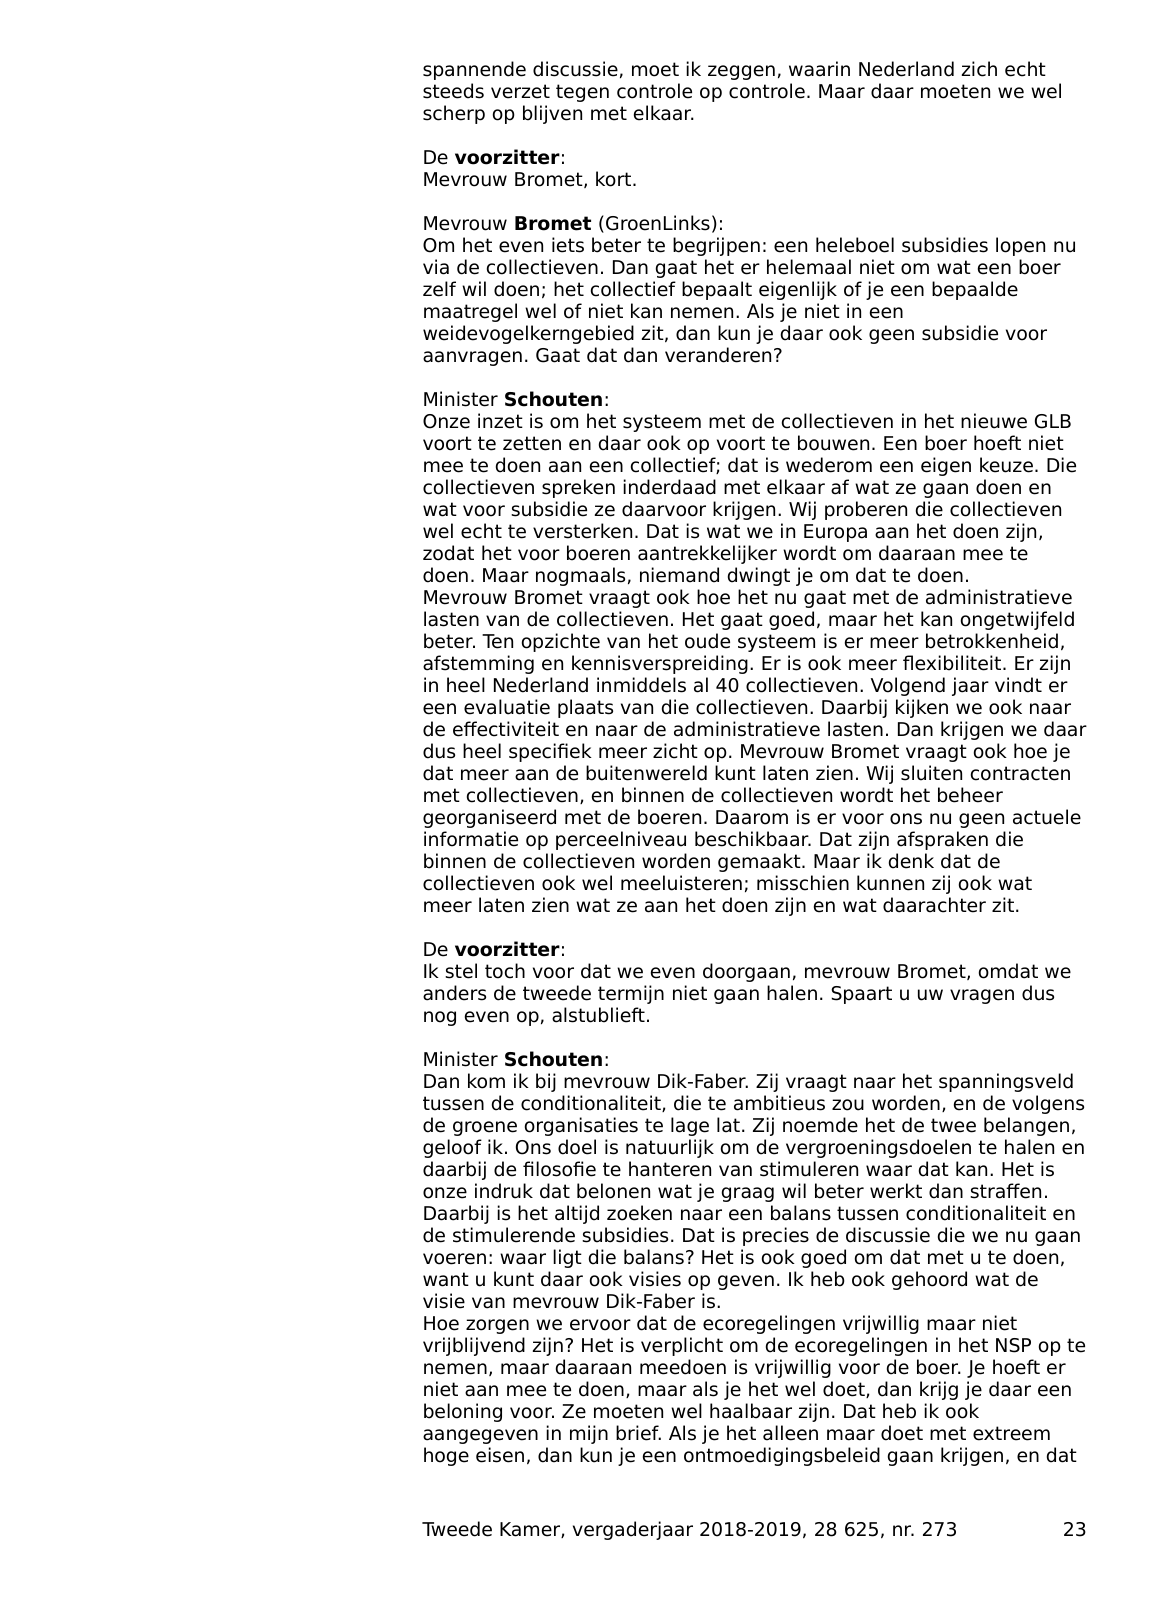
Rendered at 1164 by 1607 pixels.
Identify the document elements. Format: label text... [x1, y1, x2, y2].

text De voorzitter: [422, 147, 1087, 169]
text Minister Schouten: [422, 389, 1087, 411]
text Mevrouw Bromet vraagt ook hoe het nu gaat met de administratieve lasten van de collectieven. Het gaat goed, maar het kan ongetwijfeld beter. Ten opzichte van het oude systeem is er meer betrokkenheid, afstemming en kennisverspreiding. Er is ook meer flexibiliteit. Er zijn in heel Nederland inmiddels al 40 collectieven. Volgend jaar vindt er een evaluatie plaats van die collectieven. Daarbij kijken we ook naar de effectiviteit en naar de administratieve lasten. Dan krijgen we daar dus heel specifiek meer zicht op. Mevrouw Bromet vraagt ook hoe je dat meer aan de buitenwereld kunt laten zien. Wij sluiten contracten met collectieven, en binnen de collectieven wordt het beheer georganiseerd met de boeren. Daarom is er voor ons nu geen actuele informatie op perceelniveau beschikbaar. Dat zijn afspraken die binnen de collectieven worden gemaakt. Maar ik denk dat de collectieven ook wel meeluisteren; misschien kunnen zij ook wat meer laten zien wat ze aan het doen zijn en wat daarachter zit. [422, 587, 1087, 917]
text Onze inzet is om het systeem met de collectieven in het nieuwe GLB voort te zetten en daar ook op voort te bouwen. Een boer hoeft niet mee te doen aan een collectief; dat is wederom een eigen keuze. Die collectieven spreken inderdaad met elkaar af wat ze gaan doen en wat voor subsidie ze daarvoor krijgen. Wij proberen die collectieven wel echt te versterken. Dat is wat we in Europa aan het doen zijn, zodat het voor boeren aantrekkelijker wordt om daaraan mee te doen. Maar nogmaals, niemand dwingt je om dat te doen. [422, 411, 1087, 587]
text Om het even iets beter te begrijpen: een heleboel subsidies lopen nu via de collectieven. Dan gaat het er helemaal niet om wat een boer zelf wil doen; het collectief bepaalt eigenlijk of je een bepaalde maatregel wel of niet kan nemen. Als je niet in een weidevogelkerngebied zit, dan kun je daar ook geen subsidie voor aanvragen. Gaat dat dan veranderen? [422, 235, 1087, 367]
text spannende discussie, moet ik zeggen, waarin Nederland zich echt steeds verzet tegen controle op controle. Maar daar moeten we wel scherp op blijven met elkaar. [422, 59, 1087, 125]
text Dan kom ik bij mevrouw Dik-Faber. Zij vraagt naar het spanningsveld tussen de conditionaliteit, die te ambitieus zou worden, en de volgens de groene organisaties te lage lat. Zij noemde het de twee belangen, geloof ik. Ons doel is natuurlijk om de vergroeningsdoelen te halen en daarbij de filosofie te hanteren van stimuleren waar dat kan. Het is onze indruk dat belonen wat je graag wil beter werkt dan straffen. Daarbij is het altijd zoeken naar een balans tussen conditionaliteit en de stimulerende subsidies. Dat is precies de discussie die we nu gaan voeren: waar ligt die balans? Het is ook goed om dat met u te doen, want u kunt daar ook visies op geven. Ik heb ook gehoord wat de visie van mevrouw Dik-Faber is. [422, 1071, 1087, 1313]
text De voorzitter: [422, 939, 1087, 961]
text Mevrouw Bromet (GroenLinks): [422, 213, 1087, 235]
text Minister Schouten: [422, 1049, 1087, 1071]
text Mevrouw Bromet, kort. [422, 169, 1087, 191]
text Ik stel toch voor dat we even doorgaan, mevrouw Bromet, omdat we anders de tweede termijn niet gaan halen. Spaart u uw vragen dus nog even op, alstublieft. [422, 961, 1087, 1027]
text Hoe zorgen we ervoor dat de ecoregelingen vrijwillig maar niet vrijblijvend zijn? Het is verplicht om de ecoregelingen in het NSP op te nemen, maar daaraan meedoen is vrijwillig voor de boer. Je hoeft er niet aan mee te doen, maar als je het wel doet, dan krijg je daar een beloning voor. Ze moeten wel haalbaar zijn. Dat heb ik ook aangegeven in mijn brief. Als je het alleen maar doet met extreem hoge eisen, dan kun je een ontmoedigingsbeleid gaan krijgen, en dat [422, 1313, 1087, 1467]
